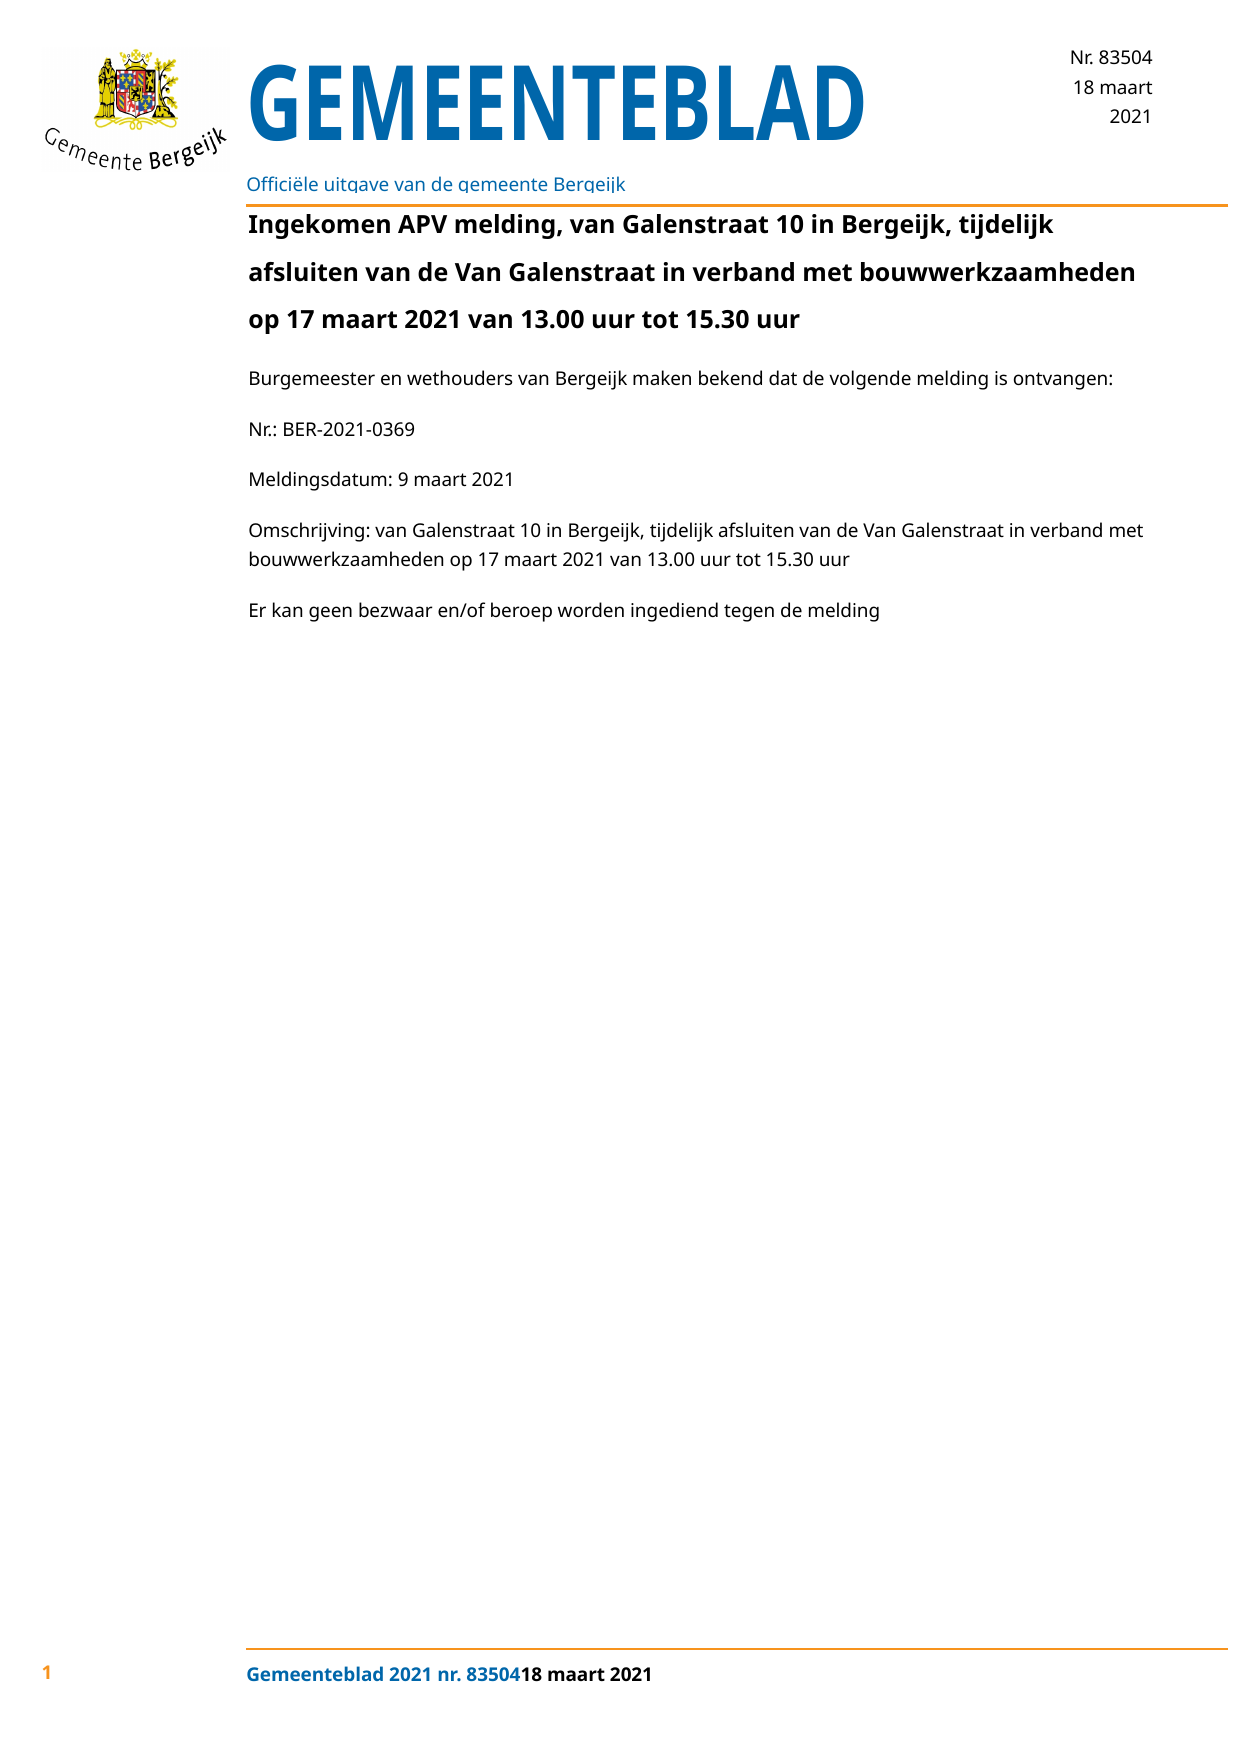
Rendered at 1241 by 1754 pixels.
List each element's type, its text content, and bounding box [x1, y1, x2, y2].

text Nr.: BER-2021-0369 [248, 416, 1152, 442]
text Meldingsdatum: 9 maart 2021 [248, 466, 1152, 492]
text Burgemeester en wethouders van Bergeijk maken bekend dat de volgende melding is ontvangen: [248, 366, 1152, 391]
text Er kan geen bezwaar en/of beroep worden ingediend tegen de melding [248, 597, 1152, 622]
text Ingekomen APV melding, van Galenstraat 10 in Bergeijk, tijdelijk afsluiten van de Van Galenstraat in verband met bouwwerkzaamheden op 17 maart 2021 van 13.00 uur tot 15.30 uur [248, 207, 1152, 336]
text Omschrijving: van Galenstraat 10 in Bergeijk, tijdelijk afsluiten van de Van Galenstraat in verband met bouwwerkzaamheden op 17 maart 2021 van 13.00 uur tot 15.30 uur [248, 517, 1152, 572]
picture [41, 47, 231, 172]
